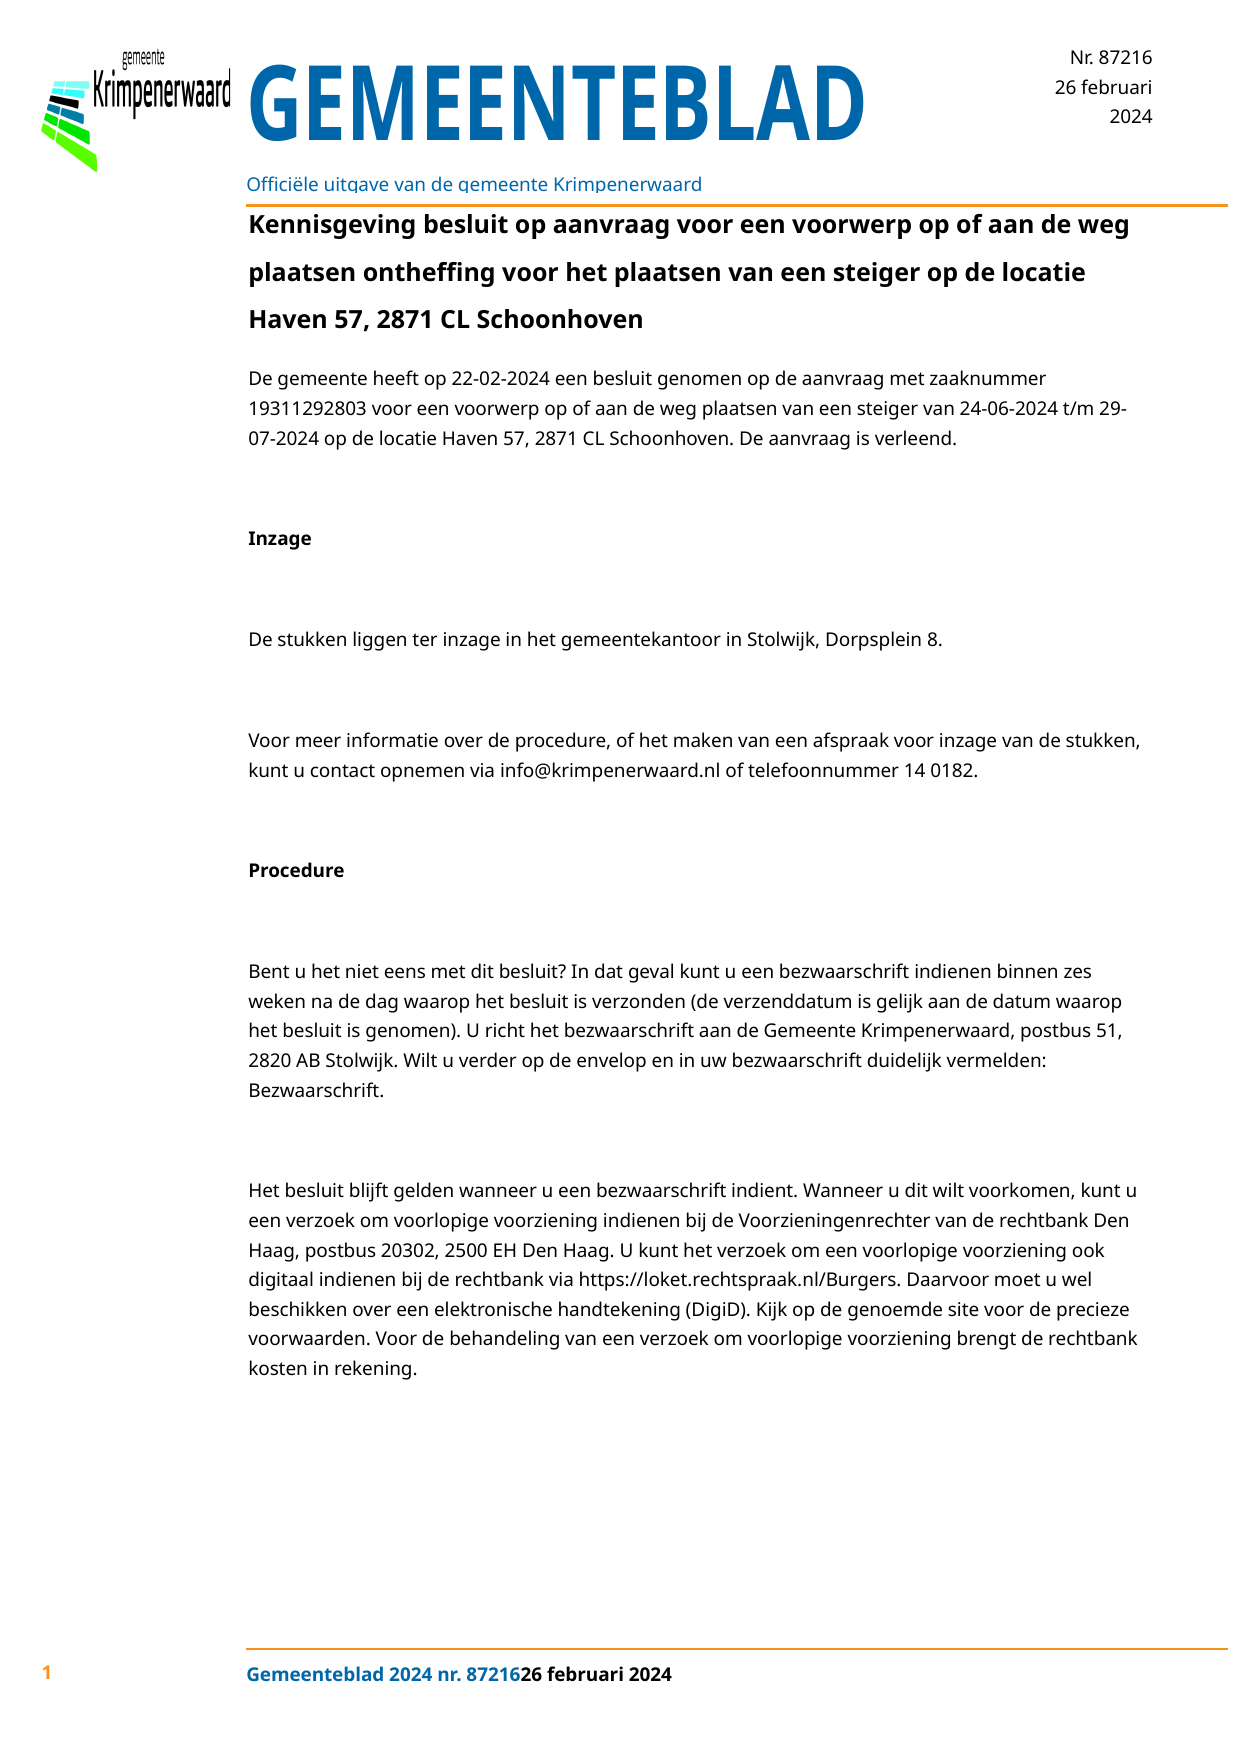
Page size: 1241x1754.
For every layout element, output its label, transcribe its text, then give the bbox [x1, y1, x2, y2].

text Het besluit blijft gelden wanneer u een bezwaarschrift indient. Wanneer u dit wilt voorkomen, kunt u een verzoek om voorlopige voorziening indienen bij de Voorzieningenrechter van de rechtbank Den Haag, postbus 20302, 2500 EH Den Haag. U kunt het verzoek om een voorlopige voorziening ook digitaal indienen bij de rechtbank via https://loket.rechtspraak.nl/Burgers. Daarvoor moet u wel beschikken over een elektronische handtekening (DigiD). Kijk op de genoemde site voor de precieze voorwaarden. Voor de behandeling van een verzoek om voorlopige voorziening brengt de rechtbank kosten in rekening. [248, 1178, 1152, 1381]
text Inzage [248, 526, 1152, 551]
picture [41, 47, 231, 172]
text Voor meer informatie over de procedure, of het maken van een afspraak voor inzage van de stukken, kunt u contact opnemen via info@krimpenerwaard.nl of telefoonnummer 14 0182. [248, 727, 1152, 782]
text De stukken liggen ter inzage in het gemeentekantoor in Stolwijk, Dorpsplein 8. [248, 626, 1152, 652]
text Bent u het niet eens met dit besluit? In dat geval kunt u een bezwaarschrift indienen binnen zes weken na de dag waarop het besluit is verzonden (de verzenddatum is gelijk aan de datum waarop het besluit is genomen). U richt het bezwaarschrift aan de Gemeente Krimpenerwaard, postbus 51, 2820 AB Stolwijk. Wilt u verder op de envelop en in uw bezwaarschrift duidelijk vermelden: Bezwaarschrift. [248, 958, 1152, 1102]
text Kennisgeving besluit op aanvraag voor een voorwerp op of aan de weg plaatsen ontheffing voor het plaatsen van een steiger op de locatie Haven 57, 2871 CL Schoonhoven [248, 207, 1152, 336]
text De gemeente heeft op 22-02-2024 een besluit genomen op de aanvraag met zaaknummer 19311292803 voor een voorwerp op of aan de weg plaatsen van een steiger van 24-06-2024 t/m 29-07-2024 op de locatie Haven 57, 2871 CL Schoonhoven. De aanvraag is verleend. [248, 366, 1152, 450]
text Procedure [248, 858, 1152, 883]
